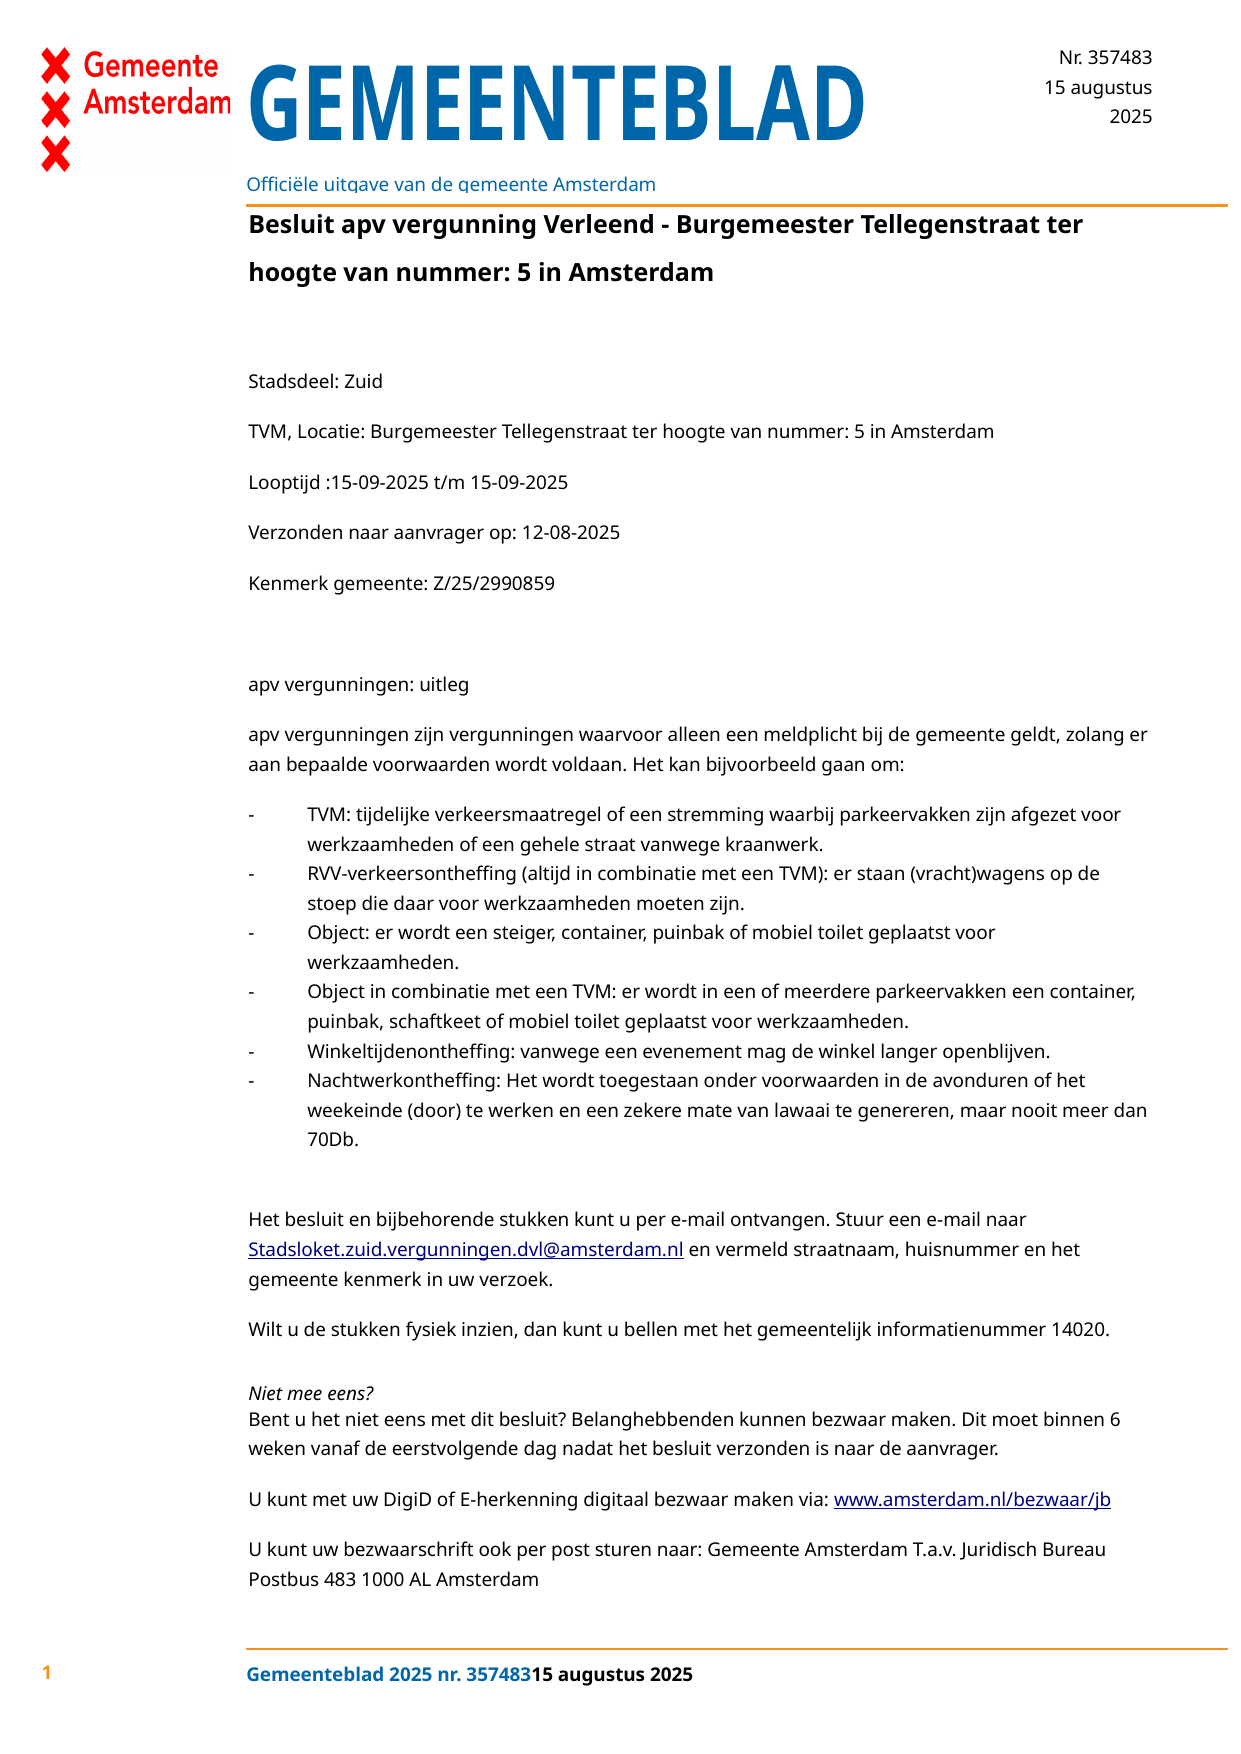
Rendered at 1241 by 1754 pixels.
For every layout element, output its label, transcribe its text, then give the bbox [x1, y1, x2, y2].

list RVV-verkeersontheffing (altijd in combinatie met een TVM): er staan (vracht)wagens op de stoep die daar voor werkzaamheden moeten zijn. [248, 860, 1152, 916]
text Kenmerk gemeente: Z/25/2990859 [248, 570, 1152, 596]
text Stadsdeel: Zuid [248, 368, 1152, 394]
picture [41, 47, 231, 172]
list Object: er wordt een steiger, container, puinbak of mobiel toilet geplaatst voor werkzaamheden. [248, 919, 1152, 975]
text U kunt met uw DigiD of E-herkenning digitaal bezwaar maken via: www.amsterdam.nl/bezwaar/jb [248, 1486, 1152, 1512]
text Besluit apv vergunning Verleend - Burgemeester Tellegenstraat ter hoogte van nummer: 5 in Amsterdam [248, 207, 1152, 288]
list Object in combinatie met een TVM: er wordt in een of meerdere parkeervakken een container, puinbak, schaftkeet of mobiel toilet geplaatst voor werkzaamheden. [248, 979, 1152, 1034]
text Wilt u de stukken fysiek inzien, dan kunt u bellen met het gemeentelijk informatienummer 14020. [248, 1316, 1152, 1342]
list TVM: tijdelijke verkeersmaatregel of een stremming waarbij parkeervakken zijn afgezet voor werkzaamheden of een gehele straat vanwege kraanwerk. [248, 801, 1152, 857]
text apv vergunningen: uitleg [248, 671, 1152, 697]
list Winkeltijdenontheffing: vanwege een evenement mag de winkel langer openblijven. [248, 1038, 1152, 1064]
list Nachtwerkontheffing: Het wordt toegestaan onder voorwaarden in de avonduren of het weekeinde (door) te werken en een zekere mate van lawaai te genereren, maar nooit meer dan 70Db. [248, 1067, 1152, 1152]
text Niet mee eens? [248, 1380, 1152, 1406]
text U kunt uw bezwaarschrift ook per post sturen naar: Gemeente Amsterdam T.a.v. Juridisch Bureau Postbus 483 1000 AL Amsterdam [248, 1536, 1152, 1592]
text Verzonden naar aanvrager op: 12-08-2025 [248, 519, 1152, 545]
text apv vergunningen zijn vergunningen waarvoor alleen een meldplicht bij de gemeente geldt, zolang er aan bepaalde voorwaarden wordt voldaan. Het kan bijvoorbeeld gaan om: [248, 721, 1152, 777]
text Bent u het niet eens met dit besluit? Belanghebbenden kunnen bezwaar maken. Dit moet binnen 6 weken vanaf de eerstvolgende dag nadat het besluit verzonden is naar de aanvrager. [248, 1406, 1152, 1461]
text TVM, Locatie: Burgemeester Tellegenstraat ter hoogte van nummer: 5 in Amsterdam [248, 419, 1152, 444]
text Het besluit en bijbehorende stukken kunt u per e-mail ontvangen. Stuur een e-mail naar Stadsloket.zuid.vergunningen.dvl@amsterdam.nl en vermeld straatnaam, huisnummer en het gemeente kenmerk in uw verzoek. [248, 1207, 1152, 1292]
text Looptijd :15-09-2025 t/m 15-09-2025 [248, 469, 1152, 495]
